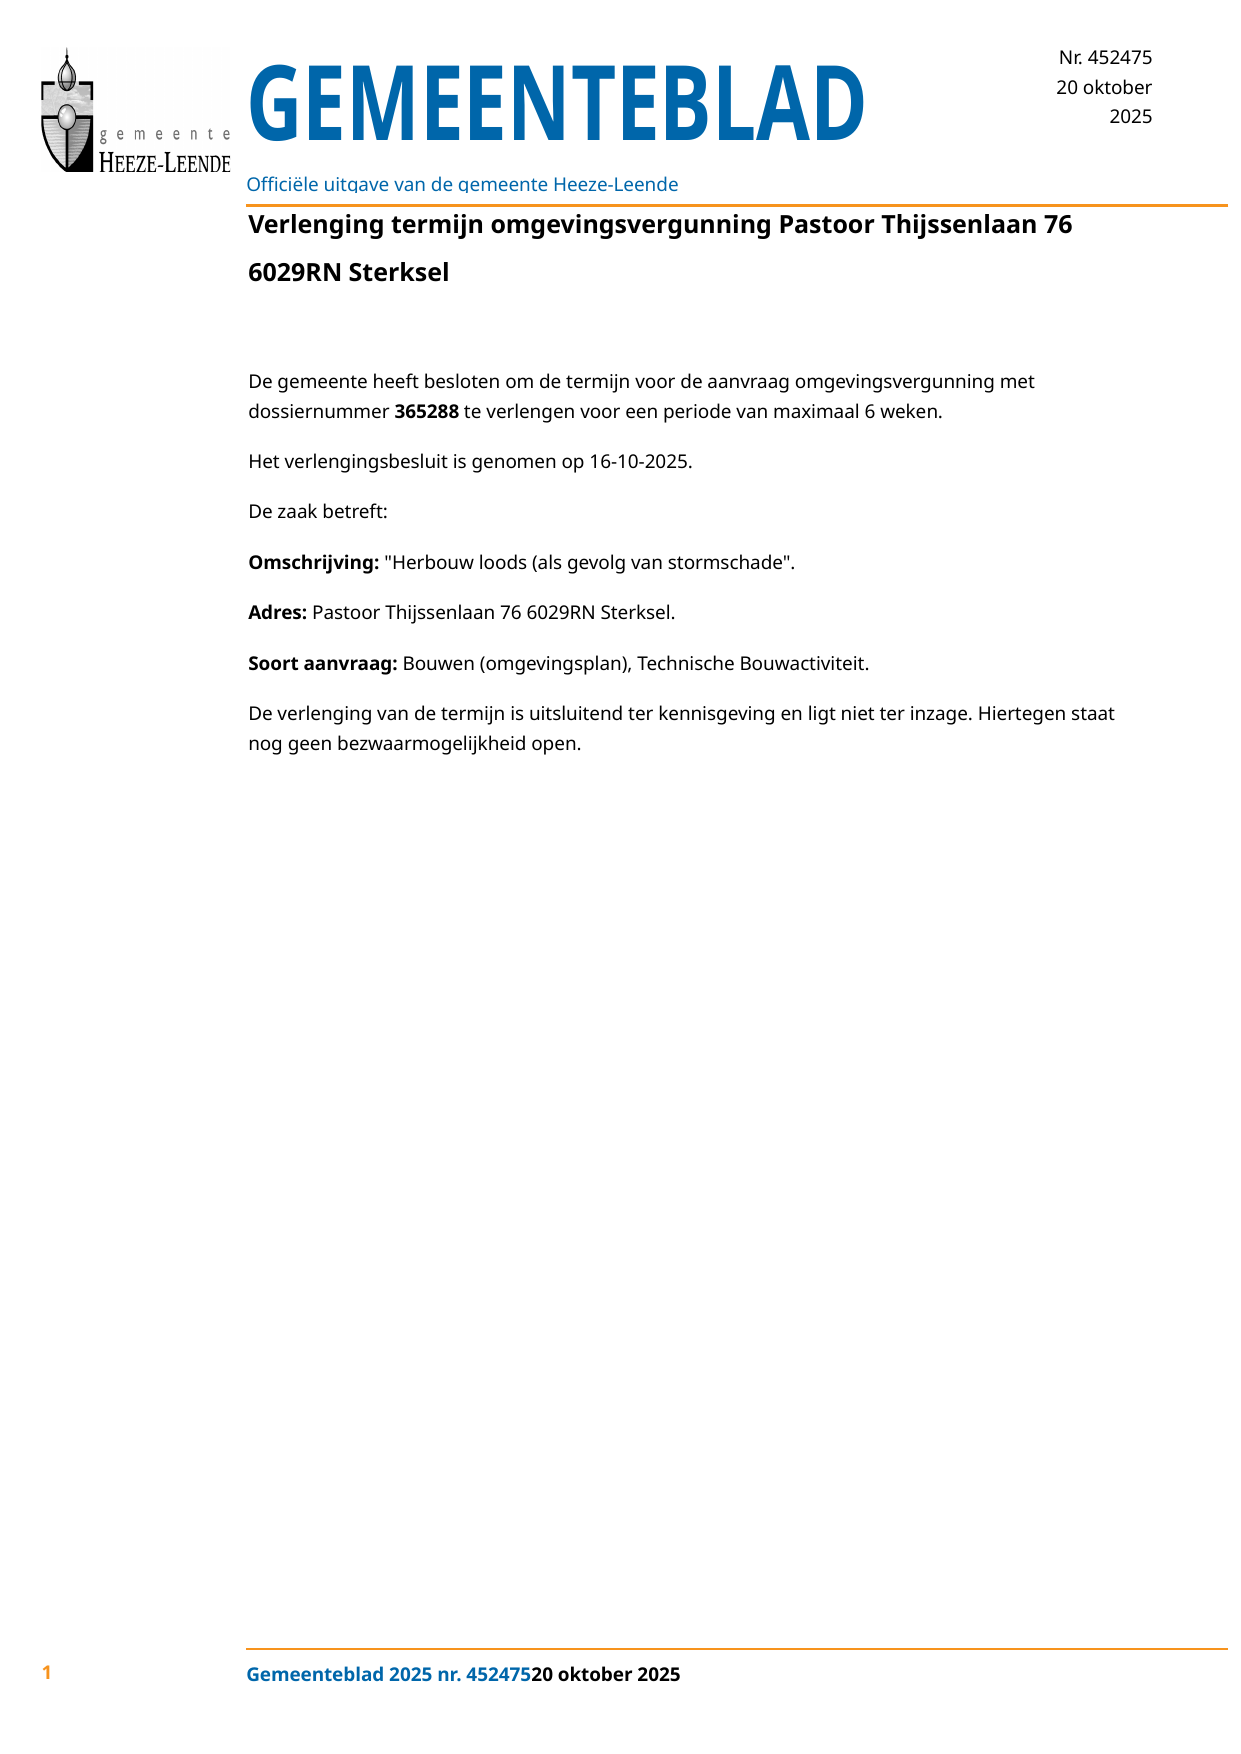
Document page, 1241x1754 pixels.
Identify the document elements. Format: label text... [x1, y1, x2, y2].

text Omschrijving: "Herbouw loods (als gevolg van stormschade". [248, 549, 1152, 575]
text De zaak betreft: [248, 499, 1152, 524]
text Verlenging termijn omgevingsvergunning Pastoor Thijssenlaan 76 6029RN Sterksel [248, 207, 1152, 288]
text De gemeente heeft besloten om de termijn voor de aanvraag omgevingsvergunning met dossiernummer 365288 te verlengen voor een periode van maximaal 6 weken. [248, 368, 1152, 424]
text Het verlengingsbesluit is genomen op 16-10-2025. [248, 448, 1152, 474]
text Adres: Pastoor Thijssenlaan 76 6029RN Sterksel. [248, 599, 1152, 625]
text Soort aanvraag: Bouwen (omgevingsplan), Technische Bouwactiviteit. [248, 650, 1152, 676]
text De verlenging van de termijn is uitsluitend ter kennisgeving en ligt niet ter inzage. Hiertegen staat nog geen bezwaarmogelijkheid open. [248, 700, 1152, 756]
picture [41, 47, 231, 172]
